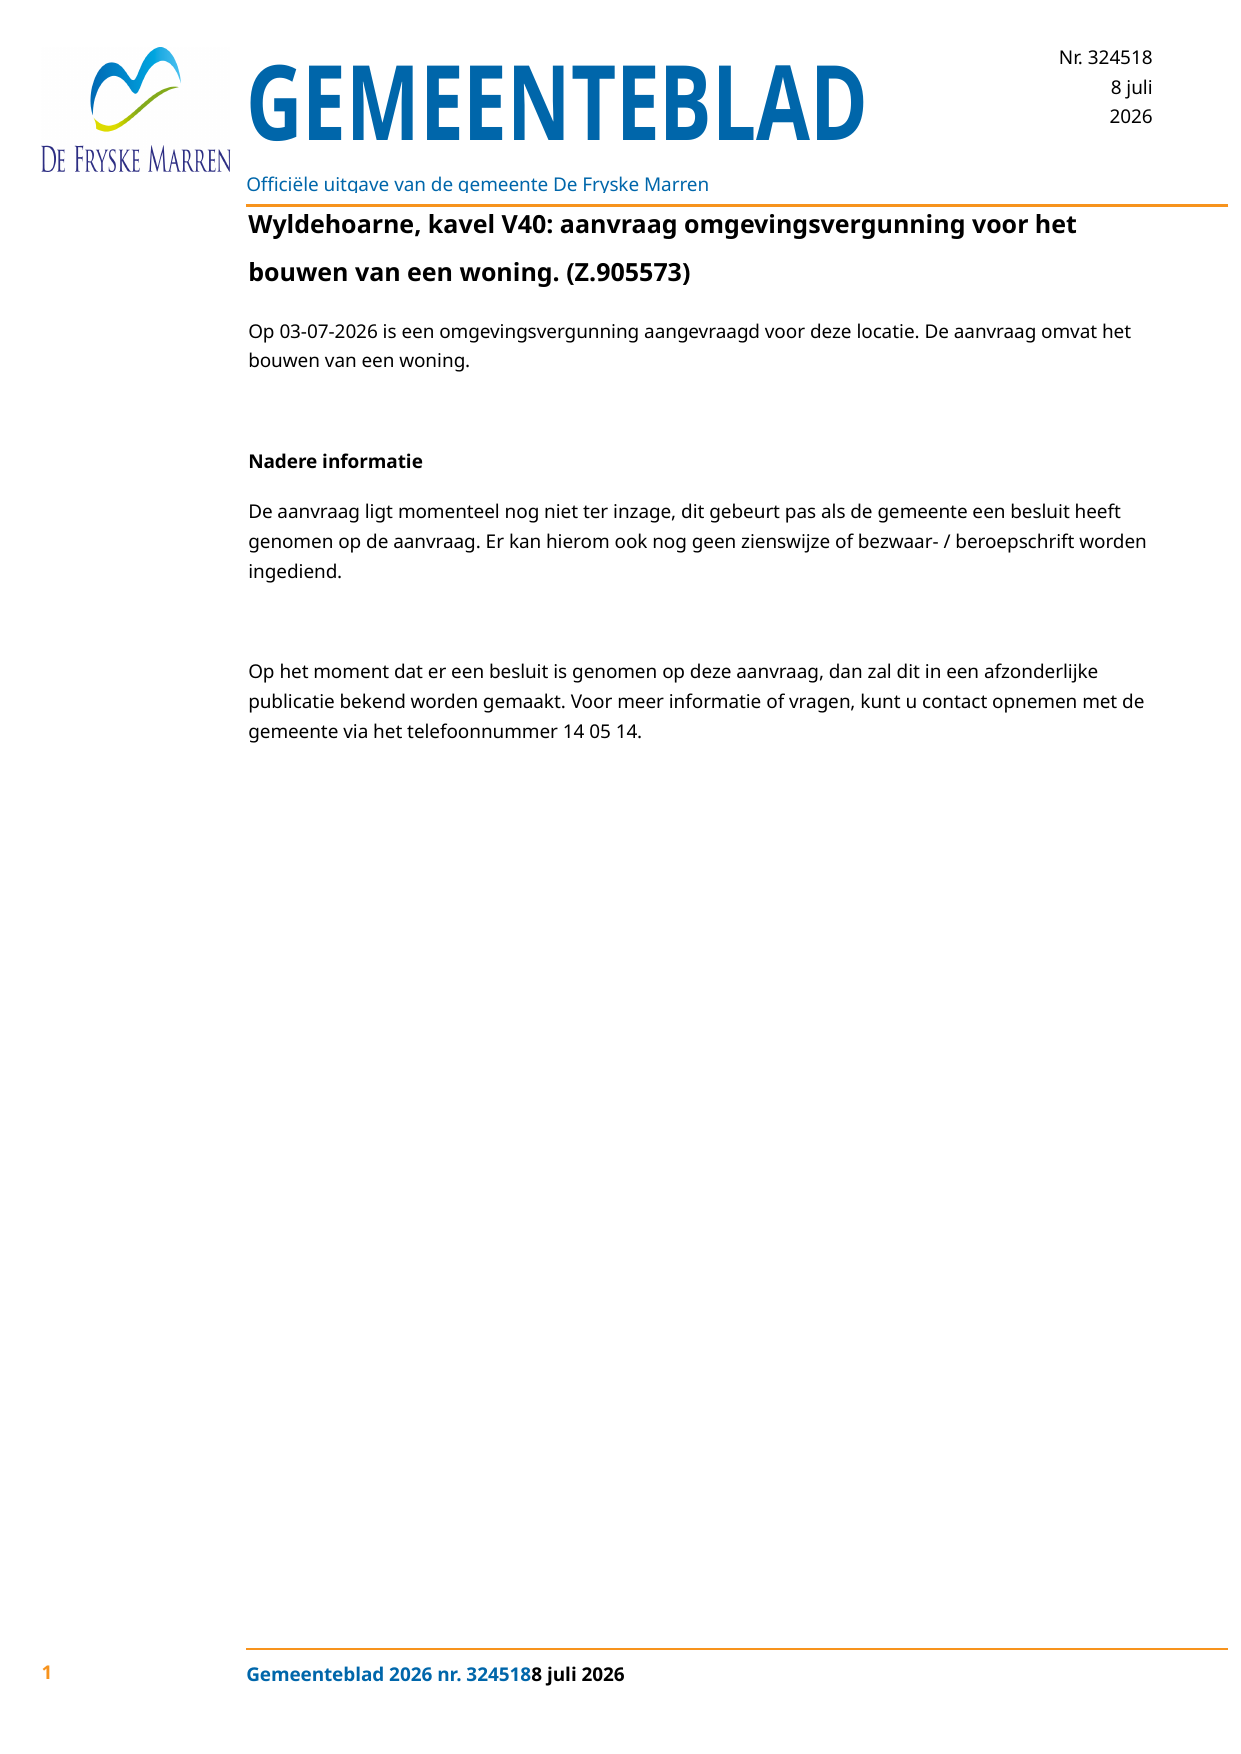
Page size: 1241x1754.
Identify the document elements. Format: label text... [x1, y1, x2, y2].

text Nadere informatie [248, 448, 1152, 474]
text Wyldehoarne, kavel V40: aanvraag omgevingsvergunning voor het bouwen van een woning. (Z.905573) [248, 207, 1152, 288]
text Op 03-07-2026 is een omgevingsvergunning aangevraagd voor deze locatie. De aanvraag omvat het bouwen van een woning. [248, 318, 1152, 373]
picture [41, 47, 231, 172]
text De aanvraag ligt momenteel nog niet ter inzage, dit gebeurt pas als de gemeente een besluit heeft genomen op de aanvraag. Er kan hierom ook nog geen zienswijze of bezwaar- / beroepschrift worden ingediend. [248, 499, 1152, 584]
text Op het moment dat er een besluit is genomen op deze aanvraag, dan zal dit in een afzonderlijke publicatie bekend worden gemaakt. Voor meer informatie of vragen, kunt u contact opnemen met de gemeente via het telefoonnummer 14 05 14. [248, 659, 1152, 744]
